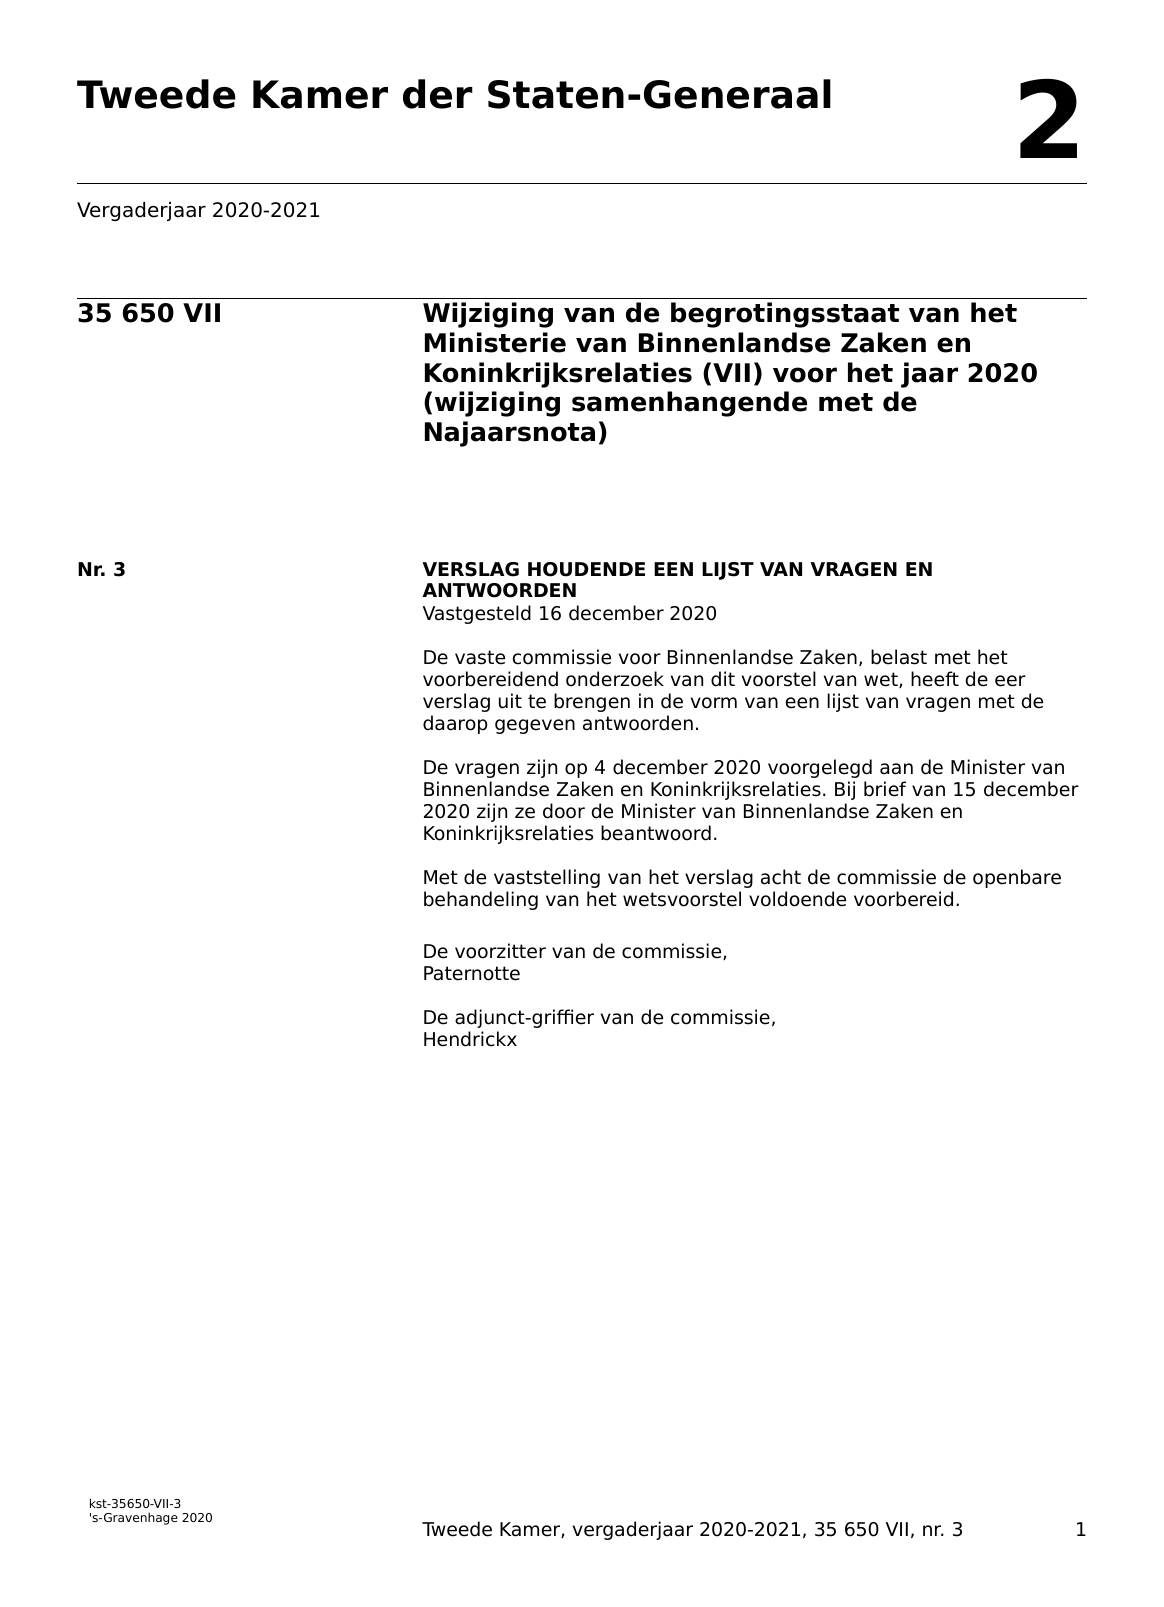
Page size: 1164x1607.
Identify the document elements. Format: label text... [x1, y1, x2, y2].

text kst-35650-VII-3 [88, 1497, 323, 1511]
text 's-Gravenhage 2020 [88, 1511, 323, 1525]
subtitle 35 650 VII Wijziging van de begrotingsstaat van het Ministerie van Binnenlandse Zaken en Koninkrijksrelaties (VII) voor het jaar 2020 (wijziging samenhangende met de Najaarsnota) [77, 299, 1087, 447]
text Met de vaststelling van het verslag acht de commissie de openbare behandeling van het wetsvoorstel voldoende voorbereid. [422, 867, 1087, 911]
text De voorzitter van de commissie, Paternotte [422, 941, 1087, 985]
table_header 2 [886, 59, 1087, 183]
text De vragen zijn op 4 december 2020 voorgelegd aan de Minister van Binnenlandse Zaken en Koninkrijksrelaties. Bij brief van 15 december 2020 zijn ze door de Minister van Binnenlandse Zaken en Koninkrijksrelaties beantwoord. [422, 757, 1087, 844]
text Vastgesteld 16 december 2020 [422, 602, 1087, 624]
text De vaste commissie voor Binnenlandse Zaken, belast met het voorbereidend onderzoek van dit voorstel van wet, heeft de eer verslag uit te brengen in de vorm van een lijst van vragen met de daarop gegeven antwoorden. [422, 647, 1087, 734]
table_cell Vergaderjaar 2020-2021 [77, 184, 1087, 298]
text De adjunct-griffier van de commissie, Hendrickx [422, 1007, 1087, 1051]
table_header Tweede Kamer der Staten-Generaal [77, 59, 886, 183]
subtitle Nr. 3 VERSLAG HOUDENDE EEN LIJST VAN VRAGEN EN ANTWOORDEN [77, 558, 1087, 602]
